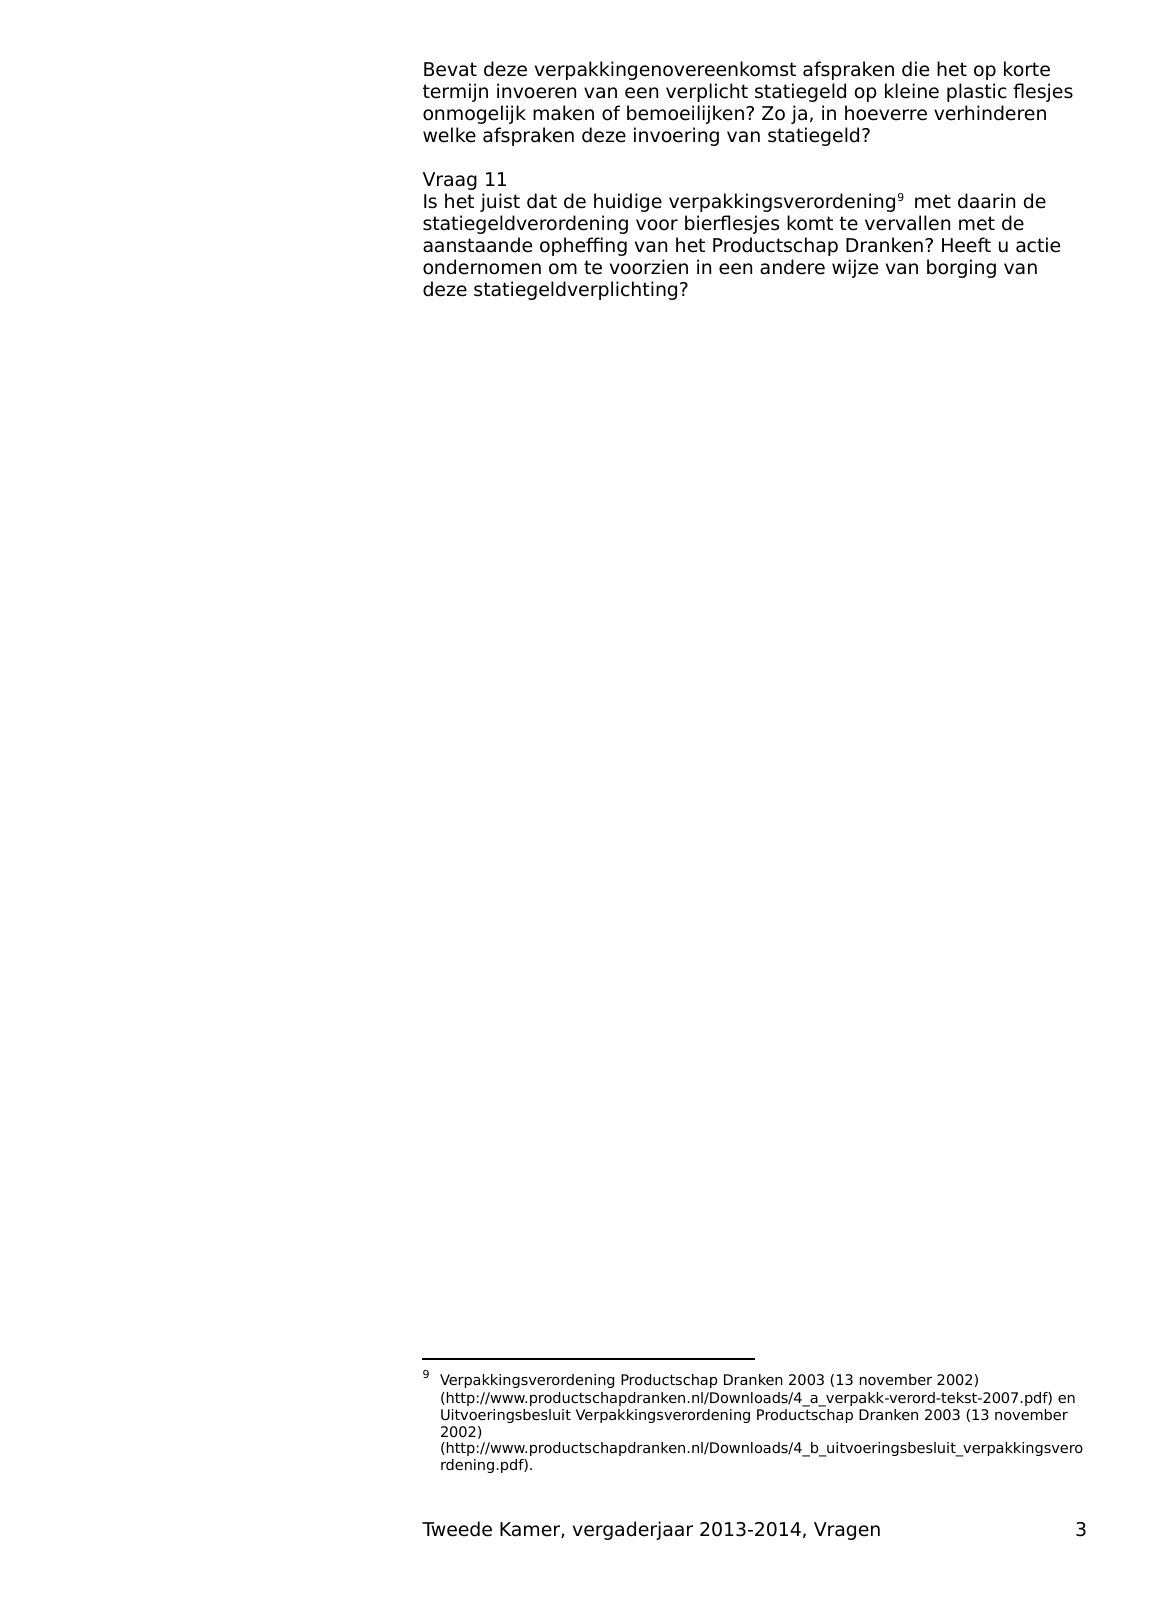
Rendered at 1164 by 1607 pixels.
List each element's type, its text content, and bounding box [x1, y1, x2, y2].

text Vraag 11 [422, 169, 1087, 191]
text Verpakkingsverordening Productschap Dranken 2003 (13 november 2002) (http://www.productschapdranken.nl/Downloads/4_a_verpakk-verord-tekst-2007.pdf) en Uitvoeringsbesluit Verpakkingsverordening Productschap Dranken 2003 (13 november 2002) (http://www.productschapdranken.nl/Downloads/4_b_uitvoeringsbesluit_verpakkingsverordening.pdf). [422, 1368, 1087, 1474]
text Bevat deze verpakkingenovereenkomst afspraken die het op korte termijn invoeren van een verplicht statiegeld op kleine plastic flesjes onmogelijk maken of bemoeilijken? Zo ja, in hoeverre verhinderen welke afspraken deze invoering van statiegeld? [422, 59, 1087, 147]
text Is het juist dat de huidige verpakkingsverordening met daarin de statiegeldverordening voor bierflesjes komt te vervallen met de aanstaande opheffing van het Productschap Dranken? Heeft u actie ondernomen om te voorzien in een andere wijze van borging van deze statiegeldverplichting? [422, 191, 1087, 301]
